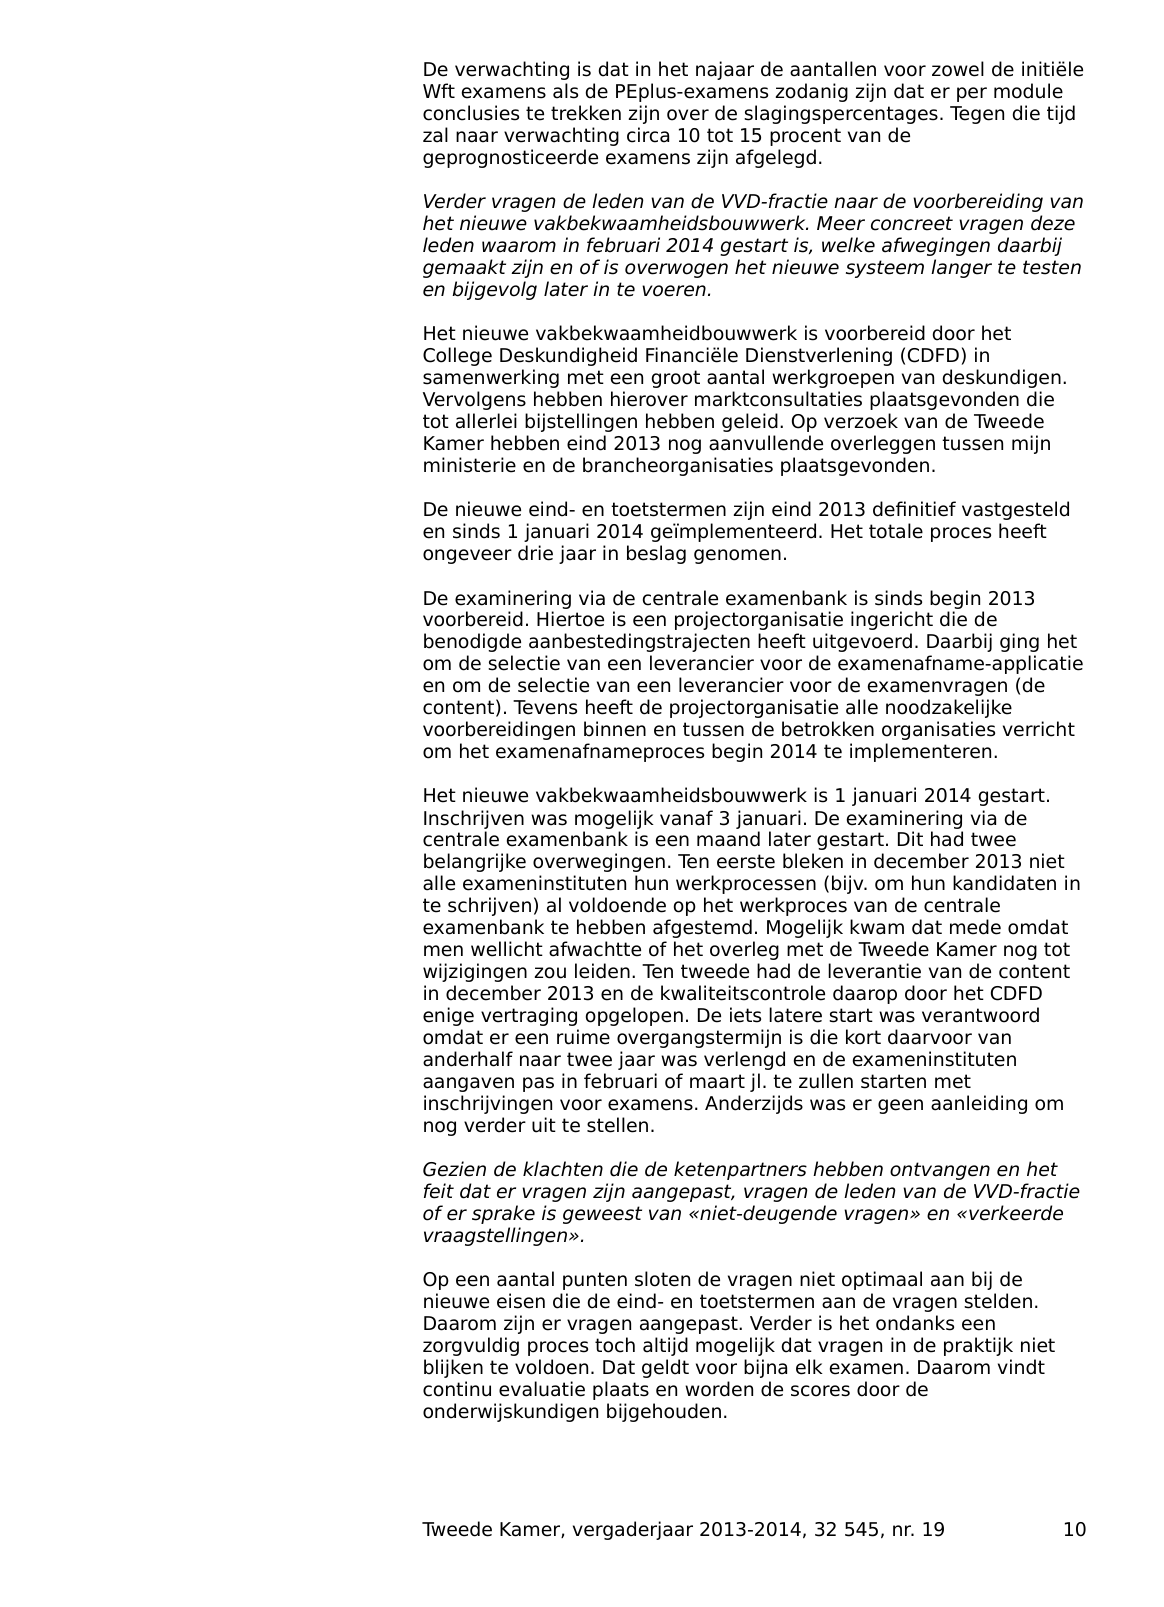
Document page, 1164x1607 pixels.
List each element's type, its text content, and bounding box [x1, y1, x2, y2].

text De nieuwe eind- en toetstermen zijn eind 2013 definitief vastgesteld en sinds 1 januari 2014 geïmplementeerd. Het totale proces heeft ongeveer drie jaar in beslag genomen. [422, 499, 1087, 565]
text Op een aantal punten sloten de vragen niet optimaal aan bij de nieuwe eisen die de eind- en toetstermen aan de vragen stelden. Daarom zijn er vragen aangepast. Verder is het ondanks een zorgvuldig proces toch altijd mogelijk dat vragen in de praktijk niet blijken te voldoen. Dat geldt voor bijna elk examen. Daarom vindt continu evaluatie plaats en worden de scores door de onderwijskundigen bijgehouden. [422, 1269, 1087, 1423]
text De verwachting is dat in het najaar de aantallen voor zowel de initiële Wft examens als de PEplus-examens zodanig zijn dat er per module conclusies te trekken zijn over de slagingspercentages. Tegen die tijd zal naar verwachting circa 10 tot 15 procent van de geprognosticeerde examens zijn afgelegd. [422, 59, 1087, 169]
text Het nieuwe vakbekwaamheidsbouwwerk is 1 januari 2014 gestart. Inschrijven was mogelijk vanaf 3 januari. De examinering via de centrale examenbank is een maand later gestart. Dit had twee belangrijke overwegingen. Ten eerste bleken in december 2013 niet alle exameninstituten hun werkprocessen (bijv. om hun kandidaten in te schrijven) al voldoende op het werkproces van de centrale examenbank te hebben afgestemd. Mogelijk kwam dat mede omdat men wellicht afwachtte of het overleg met de Tweede Kamer nog tot wijzigingen zou leiden. Ten tweede had de leverantie van de content in december 2013 en de kwaliteitscontrole daarop door het CDFD enige vertraging opgelopen. De iets latere start was verantwoord omdat er een ruime overgangstermijn is die kort daarvoor van anderhalf naar twee jaar was verlengd en de exameninstituten aangaven pas in februari of maart jl. te zullen starten met inschrijvingen voor examens. Anderzijds was er geen aanleiding om nog verder uit te stellen. [422, 785, 1087, 1137]
text De examinering via de centrale examenbank is sinds begin 2013 voorbereid. Hiertoe is een projectorganisatie ingericht die de benodigde aanbestedingstrajecten heeft uitgevoerd. Daarbij ging het om de selectie van een leverancier voor de examenafname-applicatie en om de selectie van een leverancier voor de examenvragen (de content). Tevens heeft de projectorganisatie alle noodzakelijke voorbereidingen binnen en tussen de betrokken organisaties verricht om het examenafnameproces begin 2014 te implementeren. [422, 587, 1087, 763]
text Verder vragen de leden van de VVD-fractie naar de voorbereiding van het nieuwe vakbekwaamheidsbouwwerk. Meer concreet vragen deze leden waarom in februari 2014 gestart is, welke afwegingen daarbij gemaakt zijn en of is overwogen het nieuwe systeem langer te testen en bijgevolg later in te voeren. [422, 191, 1087, 301]
text Gezien de klachten die de ketenpartners hebben ontvangen en het feit dat er vragen zijn aangepast, vragen de leden van de VVD-fractie of er sprake is geweest van «niet-deugende vragen» en «verkeerde vraagstellingen». [422, 1159, 1087, 1247]
text Het nieuwe vakbekwaamheidbouwwerk is voorbereid door het College Deskundigheid Financiële Dienstverlening (CDFD) in samenwerking met een groot aantal werkgroepen van deskundigen. Vervolgens hebben hierover marktconsultaties plaatsgevonden die tot allerlei bijstellingen hebben geleid. Op verzoek van de Tweede Kamer hebben eind 2013 nog aanvullende overleggen tussen mijn ministerie en de brancheorganisaties plaatsgevonden. [422, 323, 1087, 477]
